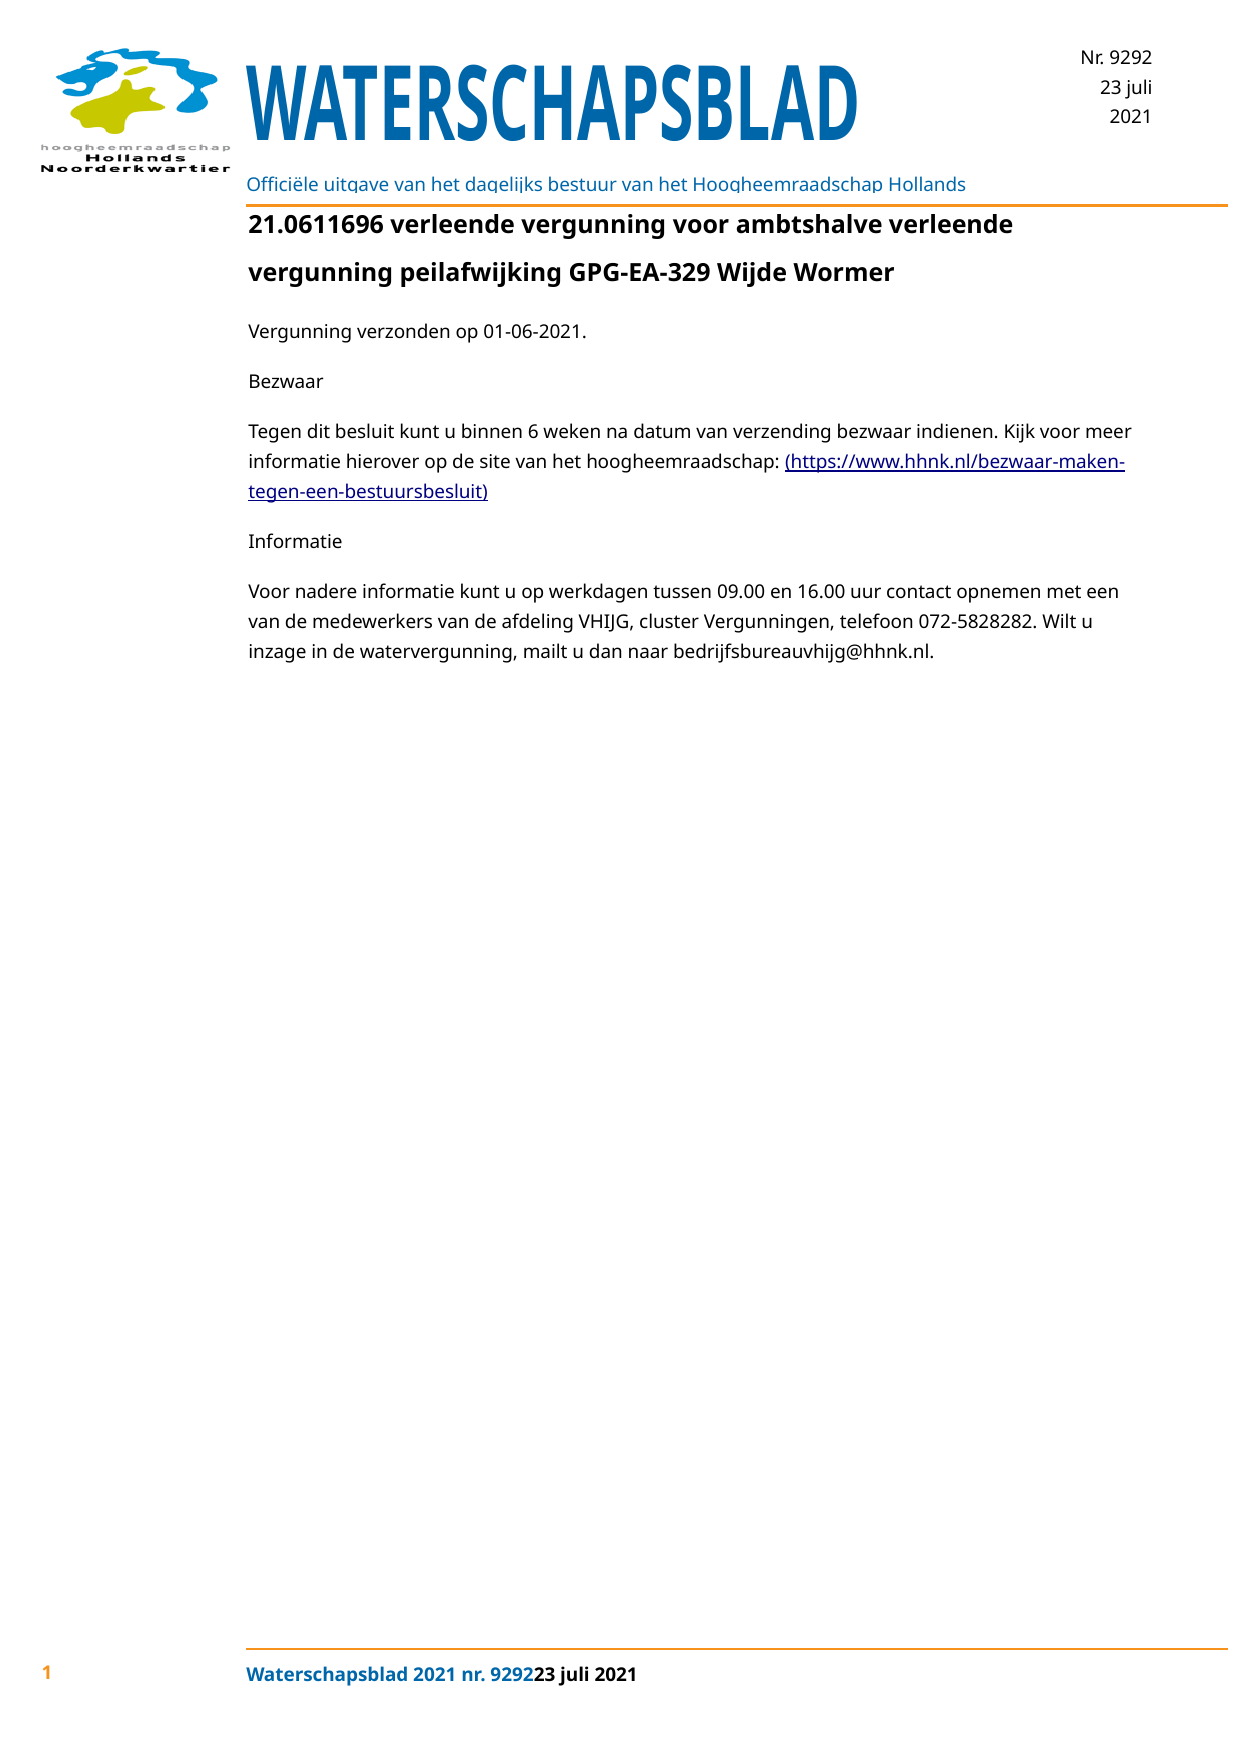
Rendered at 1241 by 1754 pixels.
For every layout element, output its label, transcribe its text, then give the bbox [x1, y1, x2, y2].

text Informatie [248, 528, 1152, 554]
text Voor nadere informatie kunt u op werkdagen tussen 09.00 en 16.00 uur contact opnemen met een van de medewerkers van de afdeling VHIJG, cluster Vergunningen, telefoon 072-5828282. Wilt u inzage in de watervergunning, mailt u dan naar bedrijfsbureauvhijg@hhnk.nl. [248, 579, 1152, 664]
text Vergunning verzonden op 01-06-2021. [248, 318, 1152, 344]
text 21.0611696 verleende vergunning voor ambtshalve verleende vergunning peilafwijking GPG-EA-329 Wijde Wormer [248, 207, 1152, 288]
text Tegen dit besluit kunt u binnen 6 weken na datum van verzending bezwaar indienen. Kijk voor meer informatie hierover op de site van het hoogheemraadschap: (https://www.hhnk.nl/bezwaar-maken-tegen-een-bestuursbesluit) [248, 419, 1152, 504]
picture [41, 47, 231, 172]
text Bezwaar [248, 368, 1152, 394]
